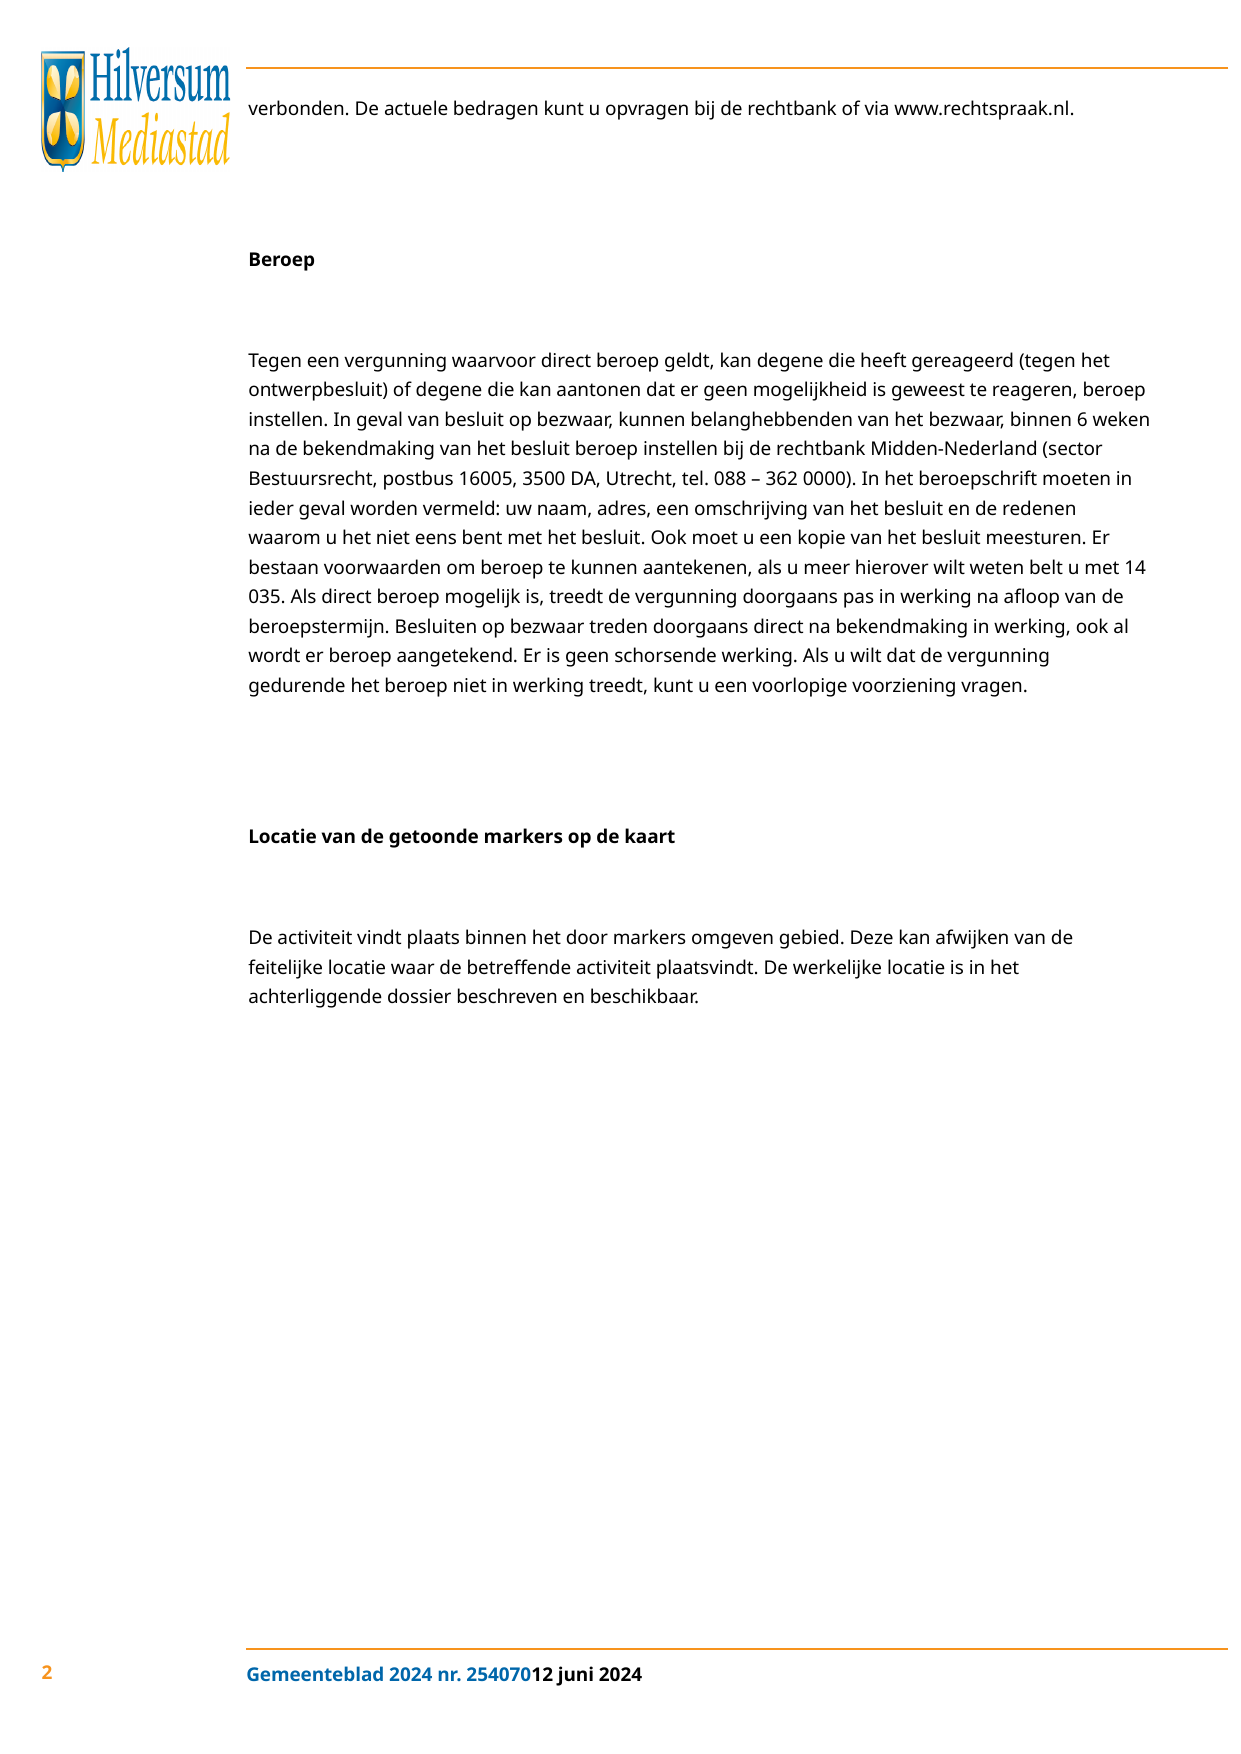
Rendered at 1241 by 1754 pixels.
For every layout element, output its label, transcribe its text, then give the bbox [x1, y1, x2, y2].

text Locatie van de getoonde markers op de kaart [248, 823, 1152, 849]
text verbonden. De actuele bedragen kunt u opvragen bij de rechtbank of via www.rechtspraak.nl. [248, 95, 1152, 121]
text Beroep [248, 246, 1152, 272]
picture [41, 47, 231, 172]
text Tegen een vergunning waarvoor direct beroep geldt, kan degene die heeft gereageerd (tegen het ontwerpbesluit) of degene die kan aantonen dat er geen mogelijkheid is geweest te reageren, beroep instellen. In geval van besluit op bezwaar, kunnen belanghebbenden van het bezwaar, binnen 6 weken na de bekendmaking van het besluit beroep instellen bij de rechtbank Midden-Nederland (sector Bestuursrecht, postbus 16005, 3500 DA, Utrecht, tel. 088 – 362 0000). In het beroepschrift moeten in ieder geval worden vermeld: uw naam, adres, een omschrijving van het besluit en de redenen waarom u het niet eens bent met het besluit. Ook moet u een kopie van het besluit meesturen. Er bestaan voorwaarden om beroep te kunnen aantekenen, als u meer hierover wilt weten belt u met 14 035. Als direct beroep mogelijk is, treedt de vergunning doorgaans pas in werking na afloop van de beroepstermijn. Besluiten op bezwaar treden doorgaans direct na bekendmaking in werking, ook al wordt er beroep aangetekend. Er is geen schorsende werking. Als u wilt dat de vergunning gedurende het beroep niet in werking treedt, kunt u een voorlopige voorziening vragen. [248, 347, 1152, 698]
text De activiteit vindt plaats binnen het door markers omgeven gebied. Deze kan afwijken van de feitelijke locatie waar de betreffende activiteit plaatsvindt. De werkelijke locatie is in het achterliggende dossier beschreven en beschikbaar. [248, 924, 1152, 1009]
